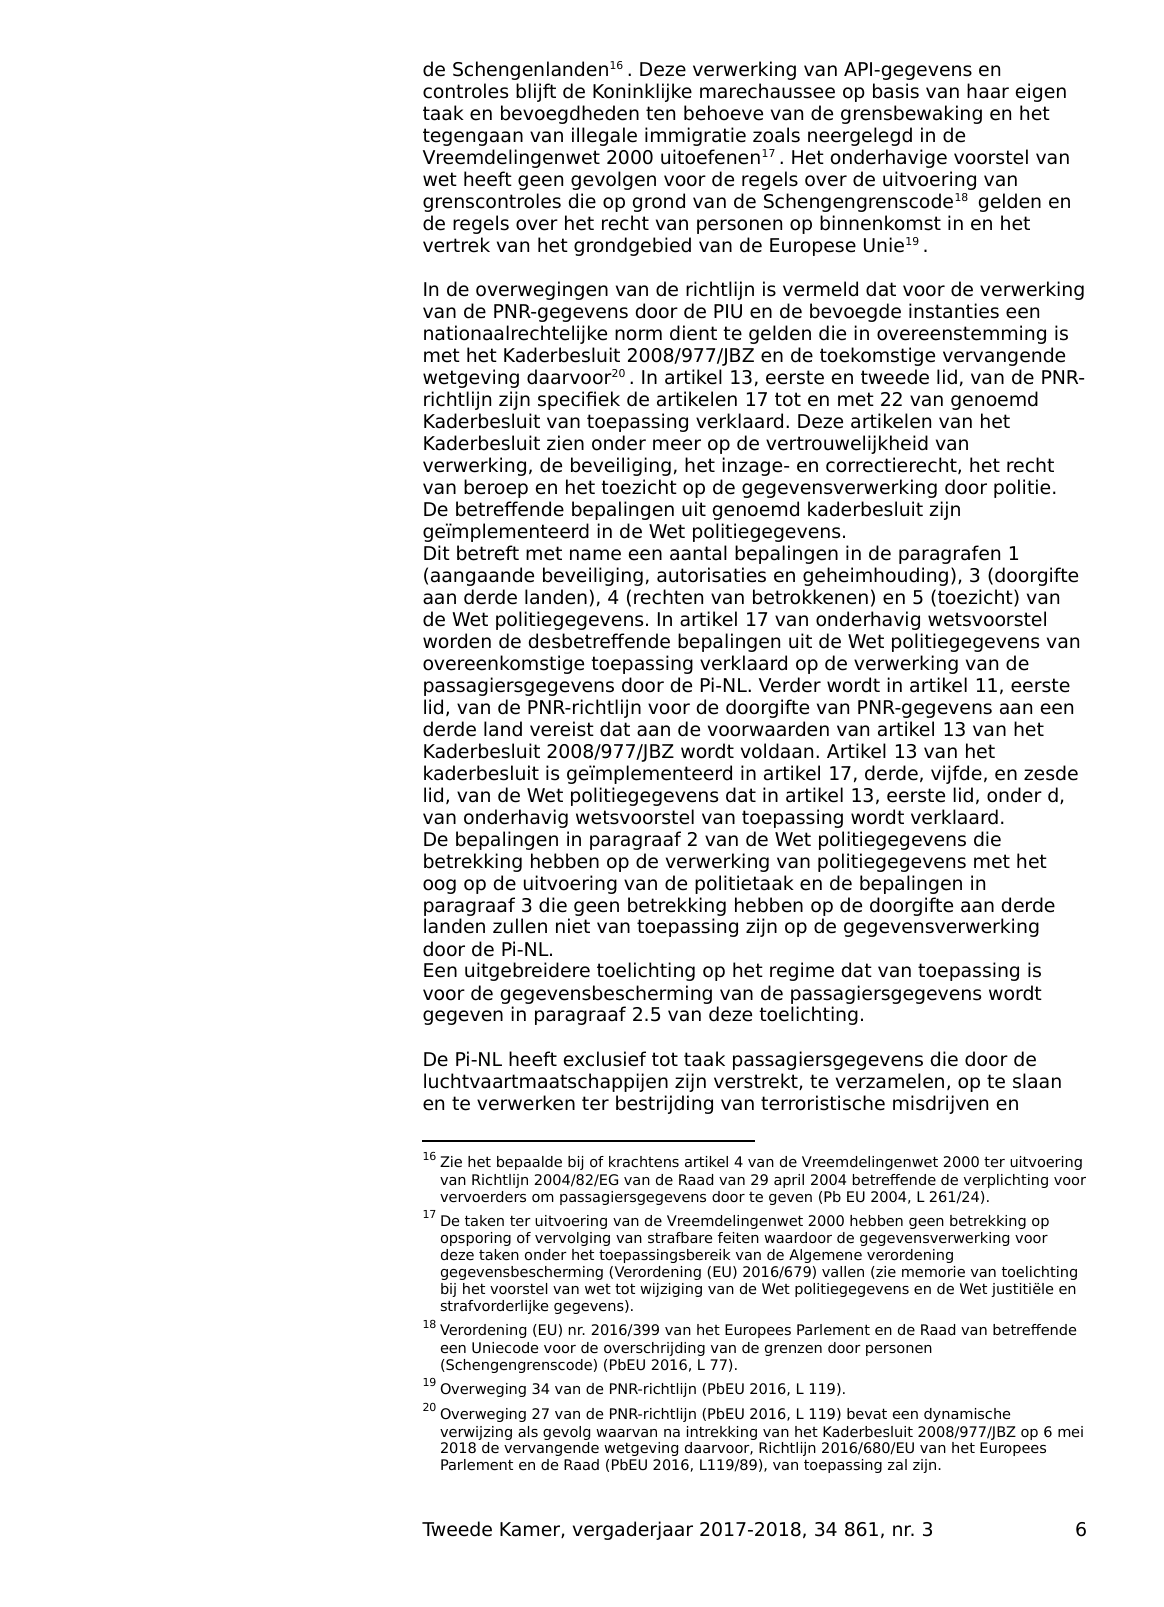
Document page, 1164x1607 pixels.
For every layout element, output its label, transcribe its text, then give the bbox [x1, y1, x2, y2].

text De bepalingen in paragraaf 2 van de Wet politiegegevens die betrekking hebben op de verwerking van politiegegevens met het oog op de uitvoering van de politietaak en de bepalingen in paragraaf 3 die geen betrekking hebben op de doorgifte aan derde landen zullen niet van toepassing zijn op de gegevensverwerking door de Pi-NL. [422, 828, 1087, 960]
text Verordening (EU) nr. 2016/399 van het Europees Parlement en de Raad van betreffende een Uniecode voor de overschrijding van de grenzen door personen (Schengengrenscode) (PbEU 2016, L 77). [422, 1318, 1087, 1374]
text Overweging 34 van de PNR-richtlijn (PbEU 2016, L 119). [422, 1377, 1087, 1399]
text Zie het bepaalde bij of krachtens artikel 4 van de Vreemdelingenwet 2000 ter uitvoering van Richtlijn 2004/82/EG van de Raad van 29 april 2004 betreffende de verplichting voor vervoerders om passagiersgegevens door te geven (Pb EU 2004, L 261/24). [422, 1150, 1087, 1206]
text de Schengenlanden. Deze verwerking van API-gegevens en controles blijft de Koninklijke marechaussee op basis van haar eigen taak en bevoegdheden ten behoeve van de grensbewaking en het tegengaan van illegale immigratie zoals neergelegd in de Vreemdelingenwet 2000 uitoefenen. Het onderhavige voorstel van wet heeft geen gevolgen voor de regels over de uitvoering van grenscontroles die op grond van de Schengengrenscode gelden en de regels over het recht van personen op binnenkomst in en het vertrek van het grondgebied van de Europese Unie. [422, 59, 1087, 257]
text In de overwegingen van de richtlijn is vermeld dat voor de verwerking van de PNR-gegevens door de PIU en de bevoegde instanties een nationaalrechtelijke norm dient te gelden die in overeenstemming is met het Kaderbesluit 2008/977/JBZ en de toekomstige vervangende wetgeving daarvoor. In artikel 13, eerste en tweede lid, van de PNR-richtlijn zijn specifiek de artikelen 17 tot en met 22 van genoemd Kaderbesluit van toepassing verklaard. Deze artikelen van het Kaderbesluit zien onder meer op de vertrouwelijkheid van verwerking, de beveiliging, het inzage- en correctierecht, het recht van beroep en het toezicht op de gegevensverwerking door politie. De betreffende bepalingen uit genoemd kaderbesluit zijn geïmplementeerd in de Wet politiegegevens. [422, 279, 1087, 543]
text De taken ter uitvoering van de Vreemdelingenwet 2000 hebben geen betrekking op opsporing of vervolging van strafbare feiten waardoor de gegevensverwerking voor deze taken onder het toepassingsbereik van de Algemene verordening gegevensbescherming (Verordening (EU) 2016/679) vallen (zie memorie van toelichting bij het voorstel van wet tot wijziging van de Wet politiegegevens en de Wet justitiële en strafvorderlijke gegevens). [422, 1208, 1087, 1315]
text Een uitgebreidere toelichting op het regime dat van toepassing is voor de gegevensbescherming van de passagiersgegevens wordt gegeven in paragraaf 2.5 van deze toelichting. [422, 960, 1087, 1026]
text Dit betreft met name een aantal bepalingen in de paragrafen 1 (aangaande beveiliging, autorisaties en geheimhouding), 3 (doorgifte aan derde landen), 4 (rechten van betrokkenen) en 5 (toezicht) van de Wet politiegegevens. In artikel 17 van onderhavig wetsvoorstel worden de desbetreffende bepalingen uit de Wet politiegegevens van overeenkomstige toepassing verklaard op de verwerking van de passagiersgegevens door de Pi-NL. Verder wordt in artikel 11, eerste lid, van de PNR-richtlijn voor de doorgifte van PNR-gegevens aan een derde land vereist dat aan de voorwaarden van artikel 13 van het Kaderbesluit 2008/977/JBZ wordt voldaan. Artikel 13 van het kaderbesluit is geïmplementeerd in artikel 17, derde, vijfde, en zesde lid, van de Wet politiegegevens dat in artikel 13, eerste lid, onder d, van onderhavig wetsvoorstel van toepassing wordt verklaard. [422, 543, 1087, 828]
text De Pi-NL heeft exclusief tot taak passagiersgegevens die door de luchtvaartmaatschappijen zijn verstrekt, te verzamelen, op te slaan en te verwerken ter bestrijding van terroristische misdrijven en [422, 1048, 1087, 1114]
text Overweging 27 van de PNR-richtlijn (PbEU 2016, L 119) bevat een dynamische verwijzing als gevolg waarvan na intrekking van het Kaderbesluit 2008/977/JBZ op 6 mei 2018 de vervangende wetgeving daarvoor, Richtlijn 2016/680/EU van het Europees Parlement en de Raad (PbEU 2016, L119/89), van toepassing zal zijn. [422, 1402, 1087, 1474]
